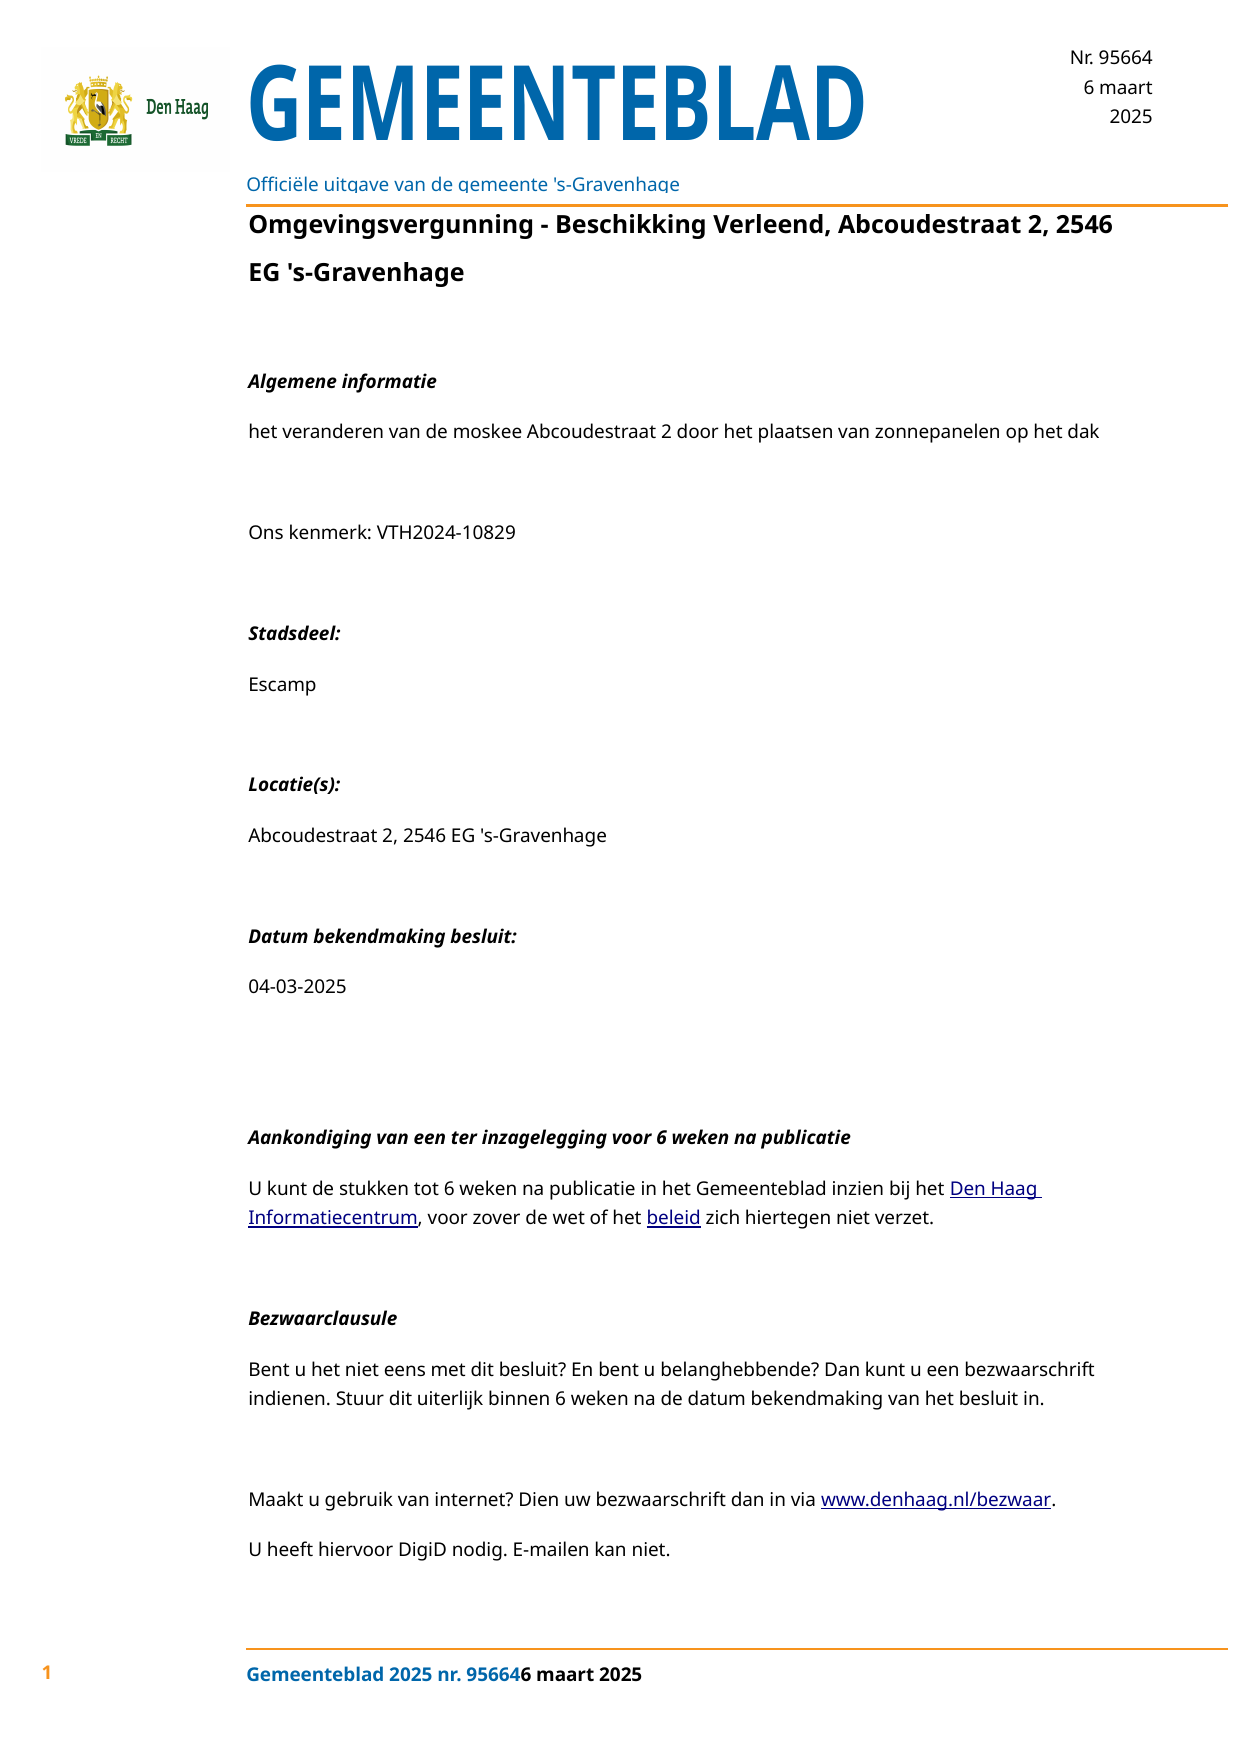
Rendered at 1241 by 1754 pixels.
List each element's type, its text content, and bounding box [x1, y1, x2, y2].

text Abcoudestraat 2, 2546 EG 's-Gravenhage [248, 822, 1152, 848]
picture [41, 47, 231, 172]
text Bent u het niet eens met dit besluit? En bent u belanghebbende? Dan kunt u een bezwaarschrift indienen. Stuur dit uiterlijk binnen 6 weken na de datum bekendmaking van het besluit in. [248, 1356, 1152, 1411]
text U heeft hiervoor DigiD nodig. E-mailen kan niet. [248, 1537, 1152, 1562]
text Algemene informatie [248, 368, 1152, 394]
text Stadsdeel: [248, 620, 1152, 646]
text het veranderen van de moskee Abcoudestraat 2 door het plaatsen van zonnepanelen op het dak [248, 419, 1152, 444]
text Escamp [248, 671, 1152, 697]
text Aankondiging van een ter inzagelegging voor 6 weken na publicatie [248, 1124, 1152, 1150]
text 04-03-2025 [248, 973, 1152, 999]
text Maakt u gebruik van internet? Dien uw bezwaarschrift dan in via www.denhaag.nl/bezwaar. [248, 1486, 1152, 1512]
text U kunt de stukken tot 6 weken na publicatie in het Gemeenteblad inzien bij het Den Haag Informatiecentrum, voor zover de wet of het beleid zich hiertegen niet verzet. [248, 1175, 1152, 1230]
text Locatie(s): [248, 772, 1152, 797]
text Bezwaarclausule [248, 1305, 1152, 1331]
text Datum bekendmaking besluit: [248, 923, 1152, 949]
text Omgevingsvergunning - Beschikking Verleend, Abcoudestraat 2, 2546 EG 's-Gravenhage [248, 207, 1152, 288]
text Ons kenmerk: VTH2024-10829 [248, 519, 1152, 545]
